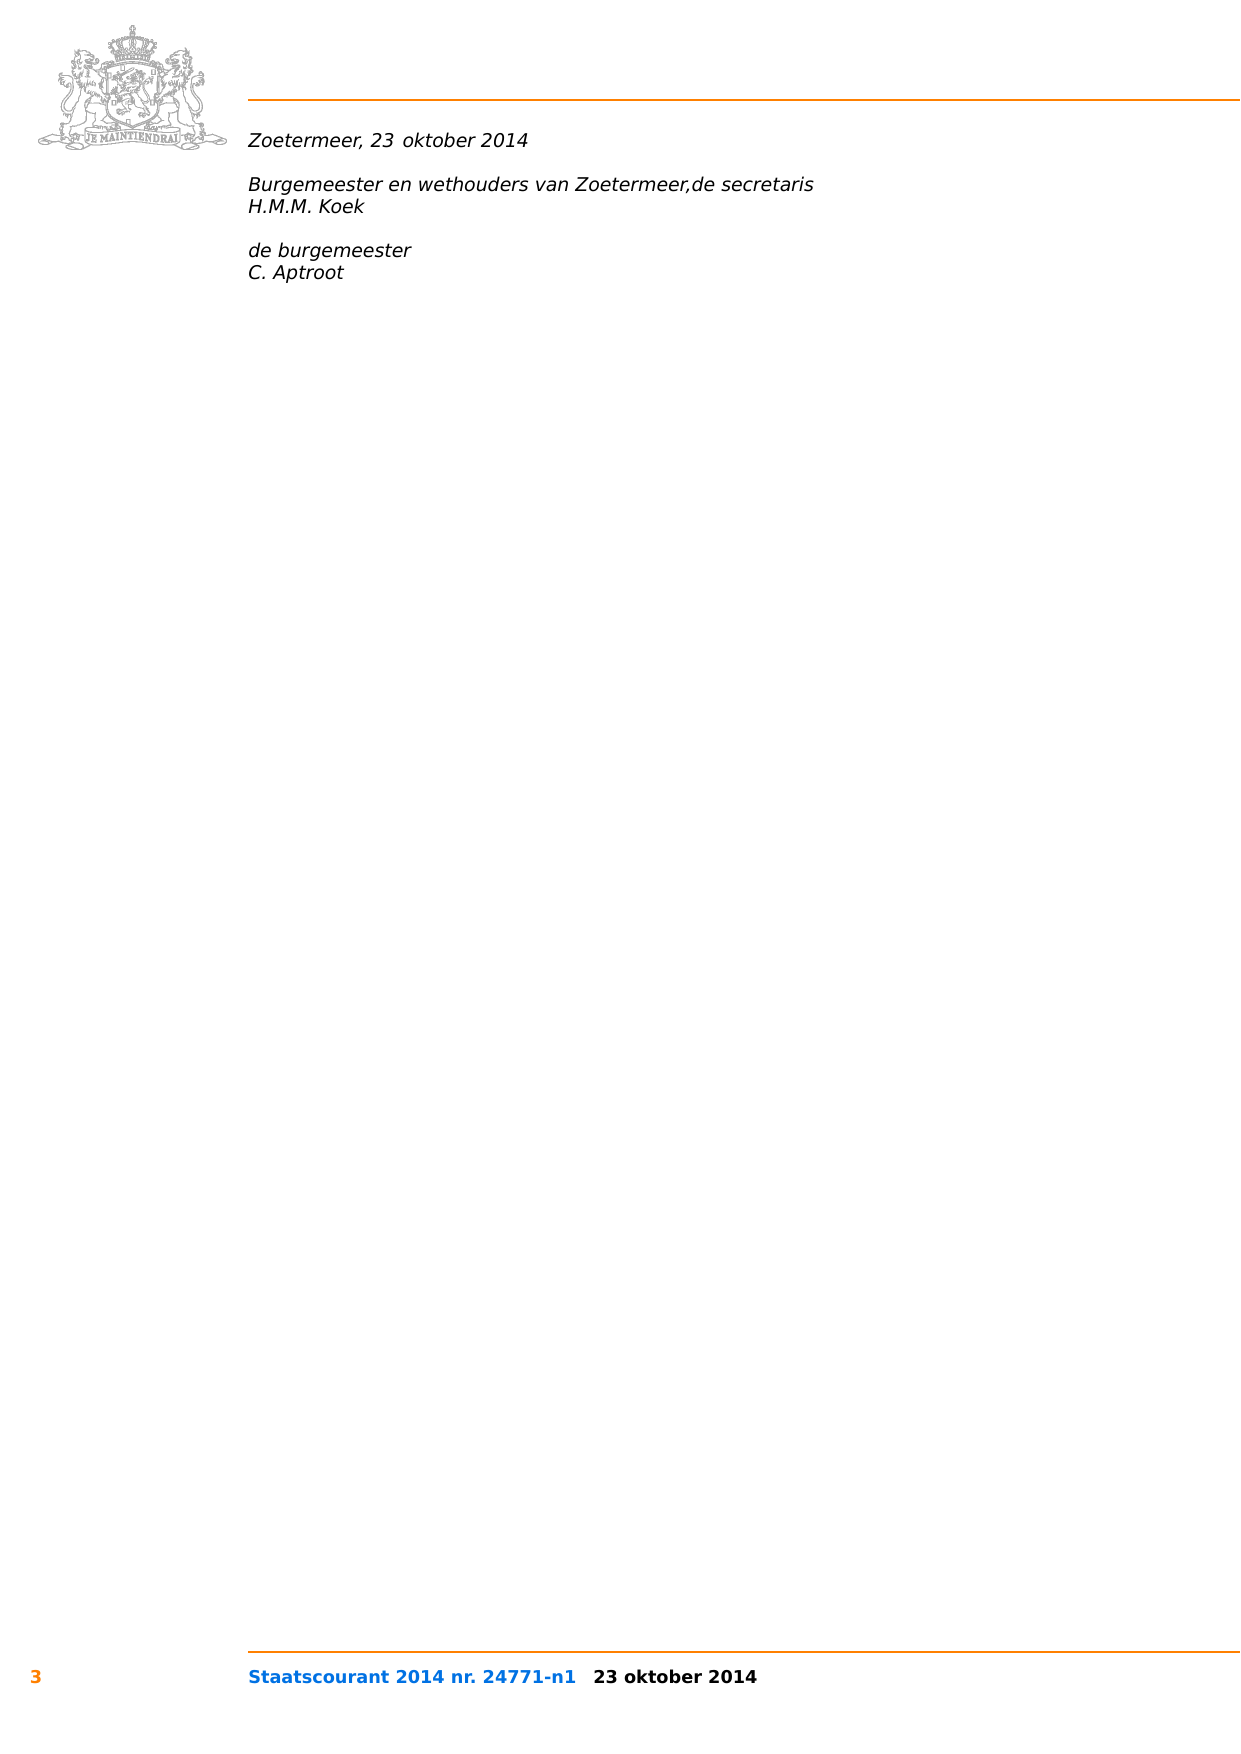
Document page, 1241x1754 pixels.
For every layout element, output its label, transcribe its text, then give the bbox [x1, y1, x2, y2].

text de burgemeester C. Aptroot [248, 239, 1163, 283]
picture [38, 25, 227, 150]
text Burgemeester en wethouders van Zoetermeer,de secretaris H.M.M. Koek [248, 174, 1163, 218]
text Zoetermeer, 23 oktober 2014 [248, 130, 1163, 152]
